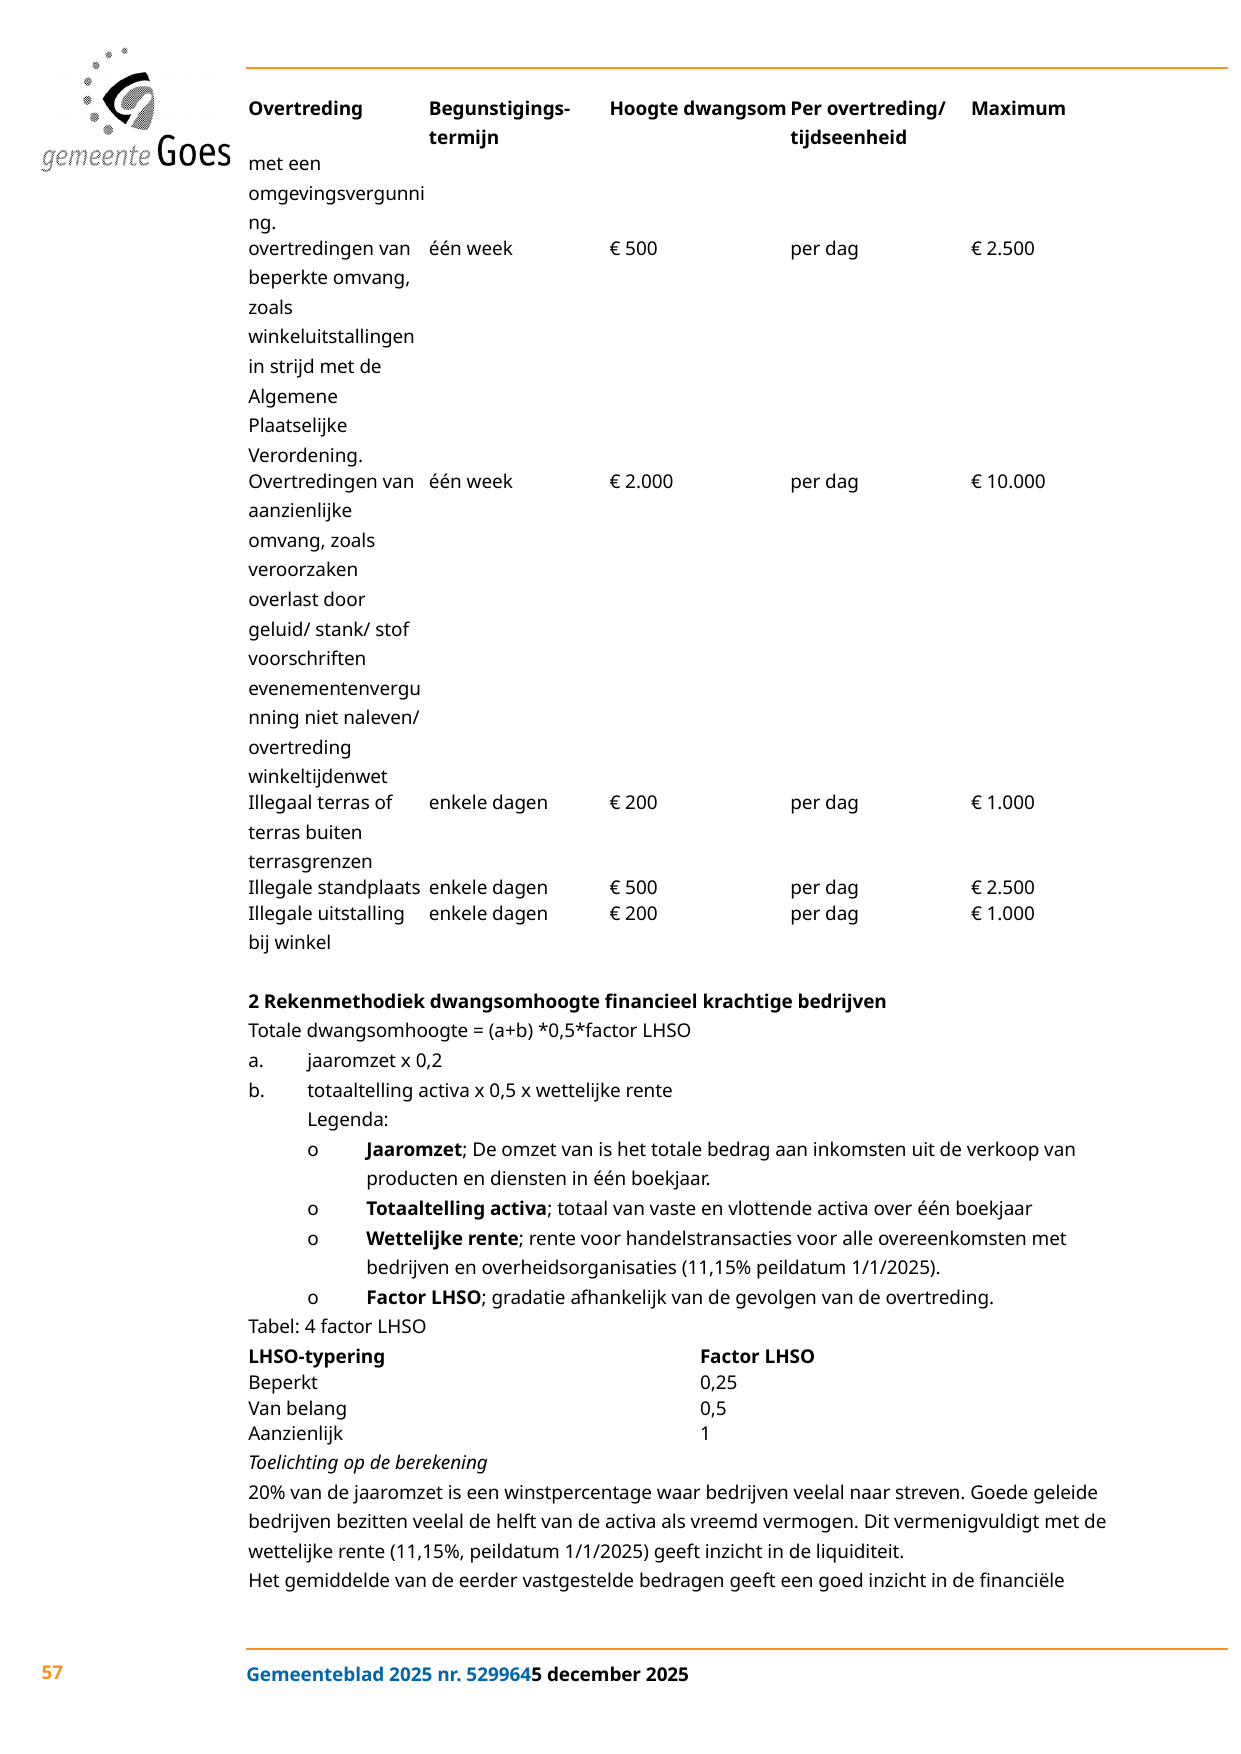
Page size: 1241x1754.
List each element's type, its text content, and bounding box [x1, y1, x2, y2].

table_cell € 1.000 [971, 789, 1152, 874]
table_cell enkele dagen [429, 900, 609, 955]
table_cell 0,25 [700, 1369, 1152, 1395]
table_header Hoogte dwangsom [609, 95, 790, 150]
text 20% van de jaaromzet is een winstpercentage waar bedrijven veelal naar streven. Goede geleide bedrijven bezitten veelal de helft van de activa als vreemd vermogen. Dit vermenigvuldigt met de wettelijke rente (11,15%, peildatum 1/1/2025) geeft inzicht in de liquiditeit. [248, 1479, 1152, 1564]
table_cell € 200 [609, 789, 790, 874]
table_header Factor LHSO [700, 1343, 1152, 1369]
table_cell per dag [790, 900, 971, 955]
table_cell [609, 150, 790, 235]
table_cell [790, 150, 971, 235]
text Het gemiddelde van de eerder vastgestelde bedragen geeft een goed inzicht in de financiële [248, 1568, 1152, 1593]
table_cell per dag [790, 874, 971, 900]
table_header Begunstigings-termijn [429, 95, 609, 150]
table_cell € 500 [609, 235, 790, 468]
table_cell per dag [790, 235, 971, 468]
table_cell Beperkt [248, 1369, 700, 1395]
table_cell € 500 [609, 874, 790, 900]
table_cell Illegale uitstalling bij winkel [248, 900, 429, 955]
table_cell [971, 150, 1152, 235]
table_cell per dag [790, 789, 971, 874]
text Totale dwangsomhoogte = (a+b) *0,5*factor LHSO [248, 1018, 1152, 1043]
table_cell € 200 [609, 900, 790, 955]
text Toelichting op de berekening [248, 1449, 1152, 1475]
list Wettelijke rente; rente voor handelstransacties voor alle overeenkomsten met bedrijven en overheidsorganisaties (11,15% peildatum 1/1/2025). [307, 1225, 1152, 1280]
table_cell [429, 150, 609, 235]
table_cell één week [429, 235, 609, 468]
table_header LHSO-typering [248, 1343, 700, 1369]
table_cell € 2.000 [609, 468, 790, 789]
table_cell enkele dagen [429, 789, 609, 874]
text Tabel: 4 factor LHSO [248, 1313, 1152, 1339]
table_cell € 2.500 [971, 874, 1152, 900]
table_cell € 2.500 [971, 235, 1152, 468]
table_cell € 10.000 [971, 468, 1152, 789]
table_cell Illegale standplaats [248, 874, 429, 900]
list totaaltelling activa x 0,5 x wettelijke rente [248, 1077, 1152, 1103]
table_cell Illegaal terras of terras buiten terrasgrenzen [248, 789, 429, 874]
table_cell Overtredingen van aanzienlijke omvang, zoals veroorzaken overlast door geluid/ stank/ stof voorschriften evenementenvergunning niet naleven/ overtreding winkeltijdenwet [248, 468, 429, 789]
table_header Overtreding [248, 95, 429, 150]
text 2 Rekenmethodiek dwangsomhoogte financieel krachtige bedrijven [248, 988, 1152, 1014]
table_cell Aanzienlijk [248, 1420, 700, 1446]
table_cell 0,5 [700, 1395, 1152, 1420]
list jaaromzet x 0,2 [248, 1047, 1152, 1073]
table_cell één week [429, 468, 609, 789]
list Jaaromzet; De omzet van is het totale bedrag aan inkomsten uit de verkoop van producten en diensten in één boekjaar. [307, 1136, 1152, 1191]
table_cell enkele dagen [429, 874, 609, 900]
table_cell € 1.000 [971, 900, 1152, 955]
list Totaaltelling activa; totaal van vaste en vlottende activa over één boekjaar [307, 1195, 1152, 1221]
table_cell 1 [700, 1420, 1152, 1446]
table_cell overtredingen van beperkte omvang, zoals winkeluitstallingen in strijd met de Algemene Plaatselijke Verordening. [248, 235, 429, 468]
list Factor LHSO; gradatie afhankelijk van de gevolgen van de overtreding. [307, 1284, 1152, 1310]
table_cell Van belang [248, 1395, 700, 1420]
list Legenda: [248, 1106, 1152, 1132]
table_cell met een omgevingsvergunning. [248, 150, 429, 235]
table_cell per dag [790, 468, 971, 789]
picture [41, 47, 231, 172]
table_header Maximum [971, 95, 1152, 150]
table_header Per overtreding/ tijdseenheid [790, 95, 971, 150]
